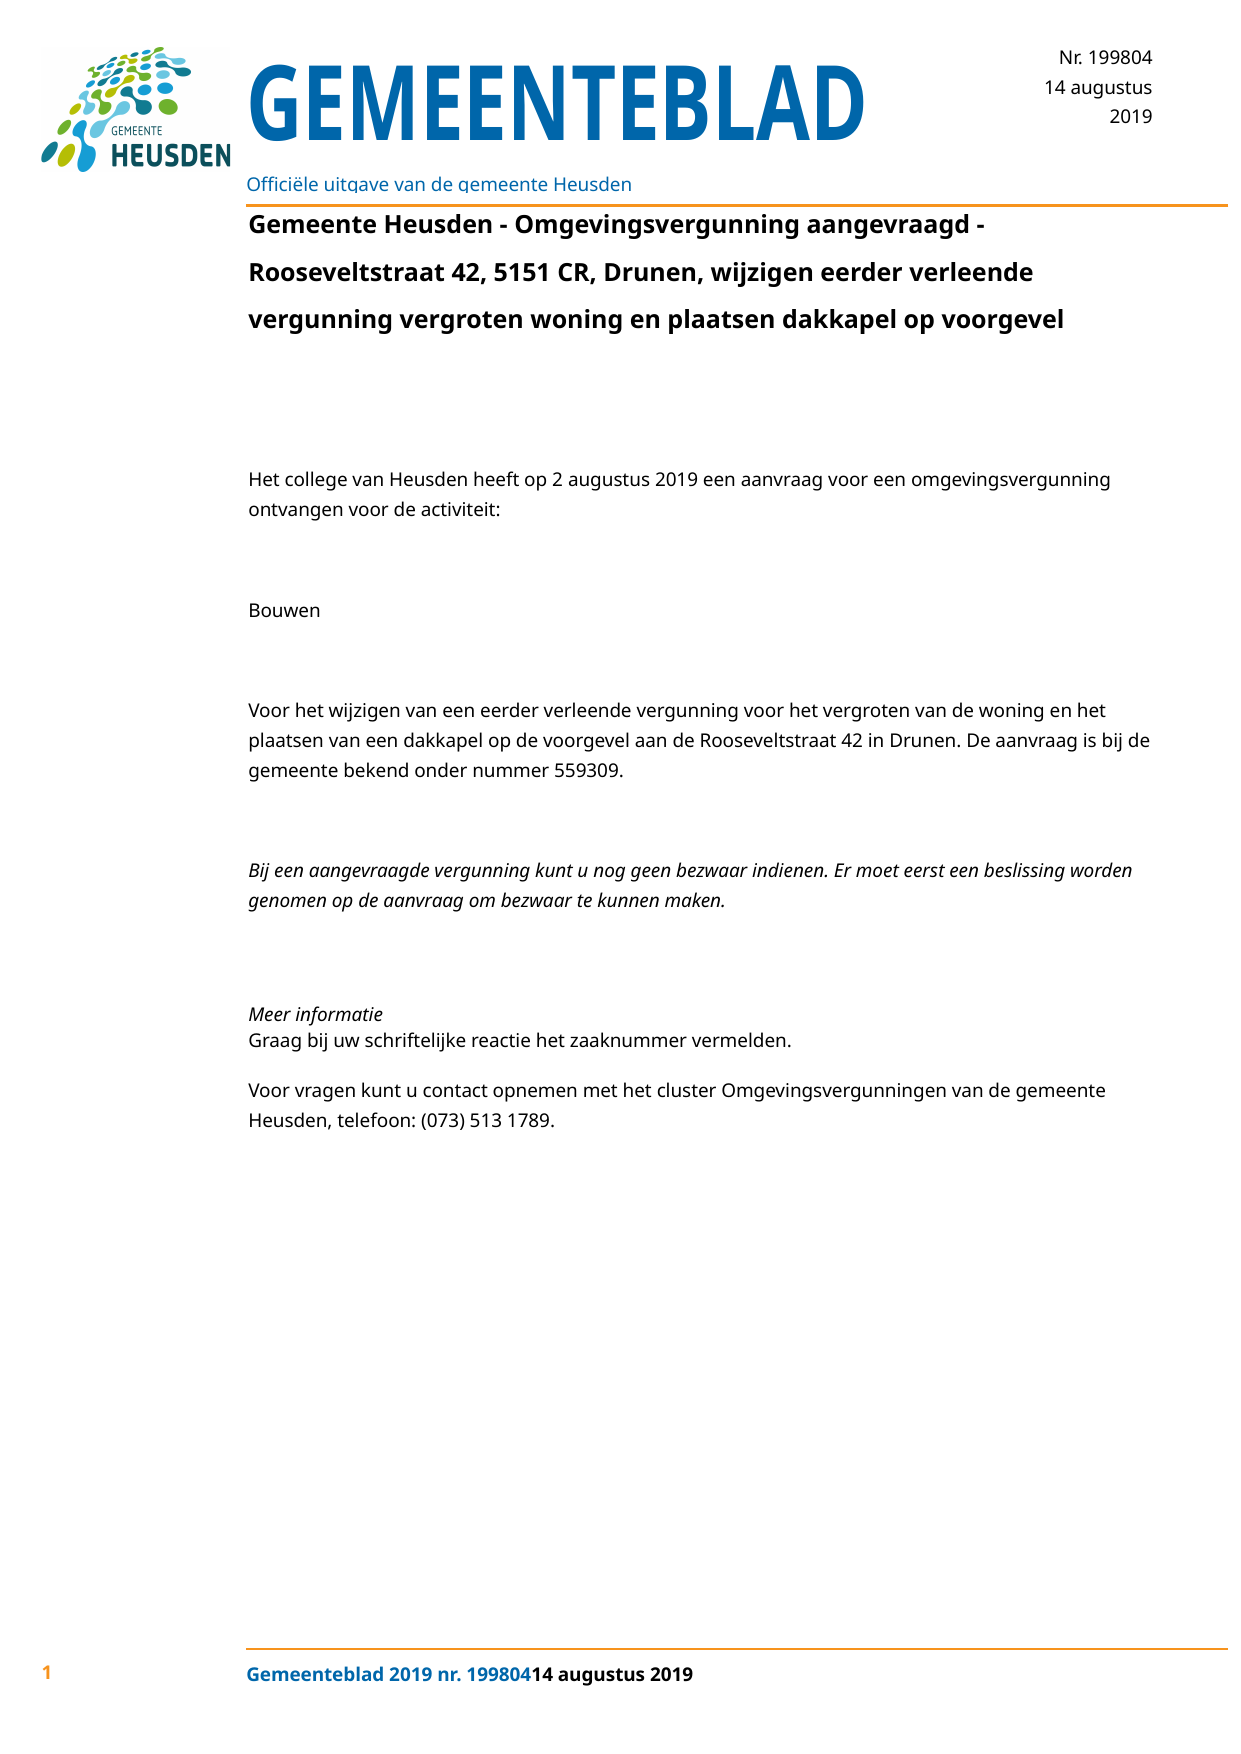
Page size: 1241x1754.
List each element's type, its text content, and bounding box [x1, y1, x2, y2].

text Graag bij uw schriftelijke reactie het zaaknummer vermelden. [248, 1027, 1152, 1053]
picture [41, 47, 231, 172]
text Bouwen [248, 597, 1152, 622]
text Voor vragen kunt u contact opnemen met het cluster Omgevingsvergunningen van de gemeente Heusden, telefoon: (073) 513 1789. [248, 1078, 1152, 1133]
text Meer informatie [248, 1002, 1152, 1027]
text Gemeente Heusden - Omgevingsvergunning aangevraagd - Rooseveltstraat 42, 5151 CR, Drunen, wijzigen eerder verleende vergunning vergroten woning en plaatsen dakkapel op voorgevel [248, 207, 1152, 336]
text Het college van Heusden heeft op 2 augustus 2019 een aanvraag voor een omgevingsvergunning ontvangen voor de activiteit: [248, 466, 1152, 522]
text Voor het wijzigen van een eerder verleende vergunning voor het vergroten van de woning en het plaatsen van een dakkapel op de voorgevel aan de Rooseveltstraat 42 in Drunen. De aanvraag is bij de gemeente bekend onder nummer 559309. [248, 698, 1152, 782]
text Bij een aangevraagde vergunning kunt u nog geen bezwaar indienen. Er moet eerst een beslissing worden genomen op de aanvraag om bezwaar te kunnen maken. [248, 858, 1152, 913]
